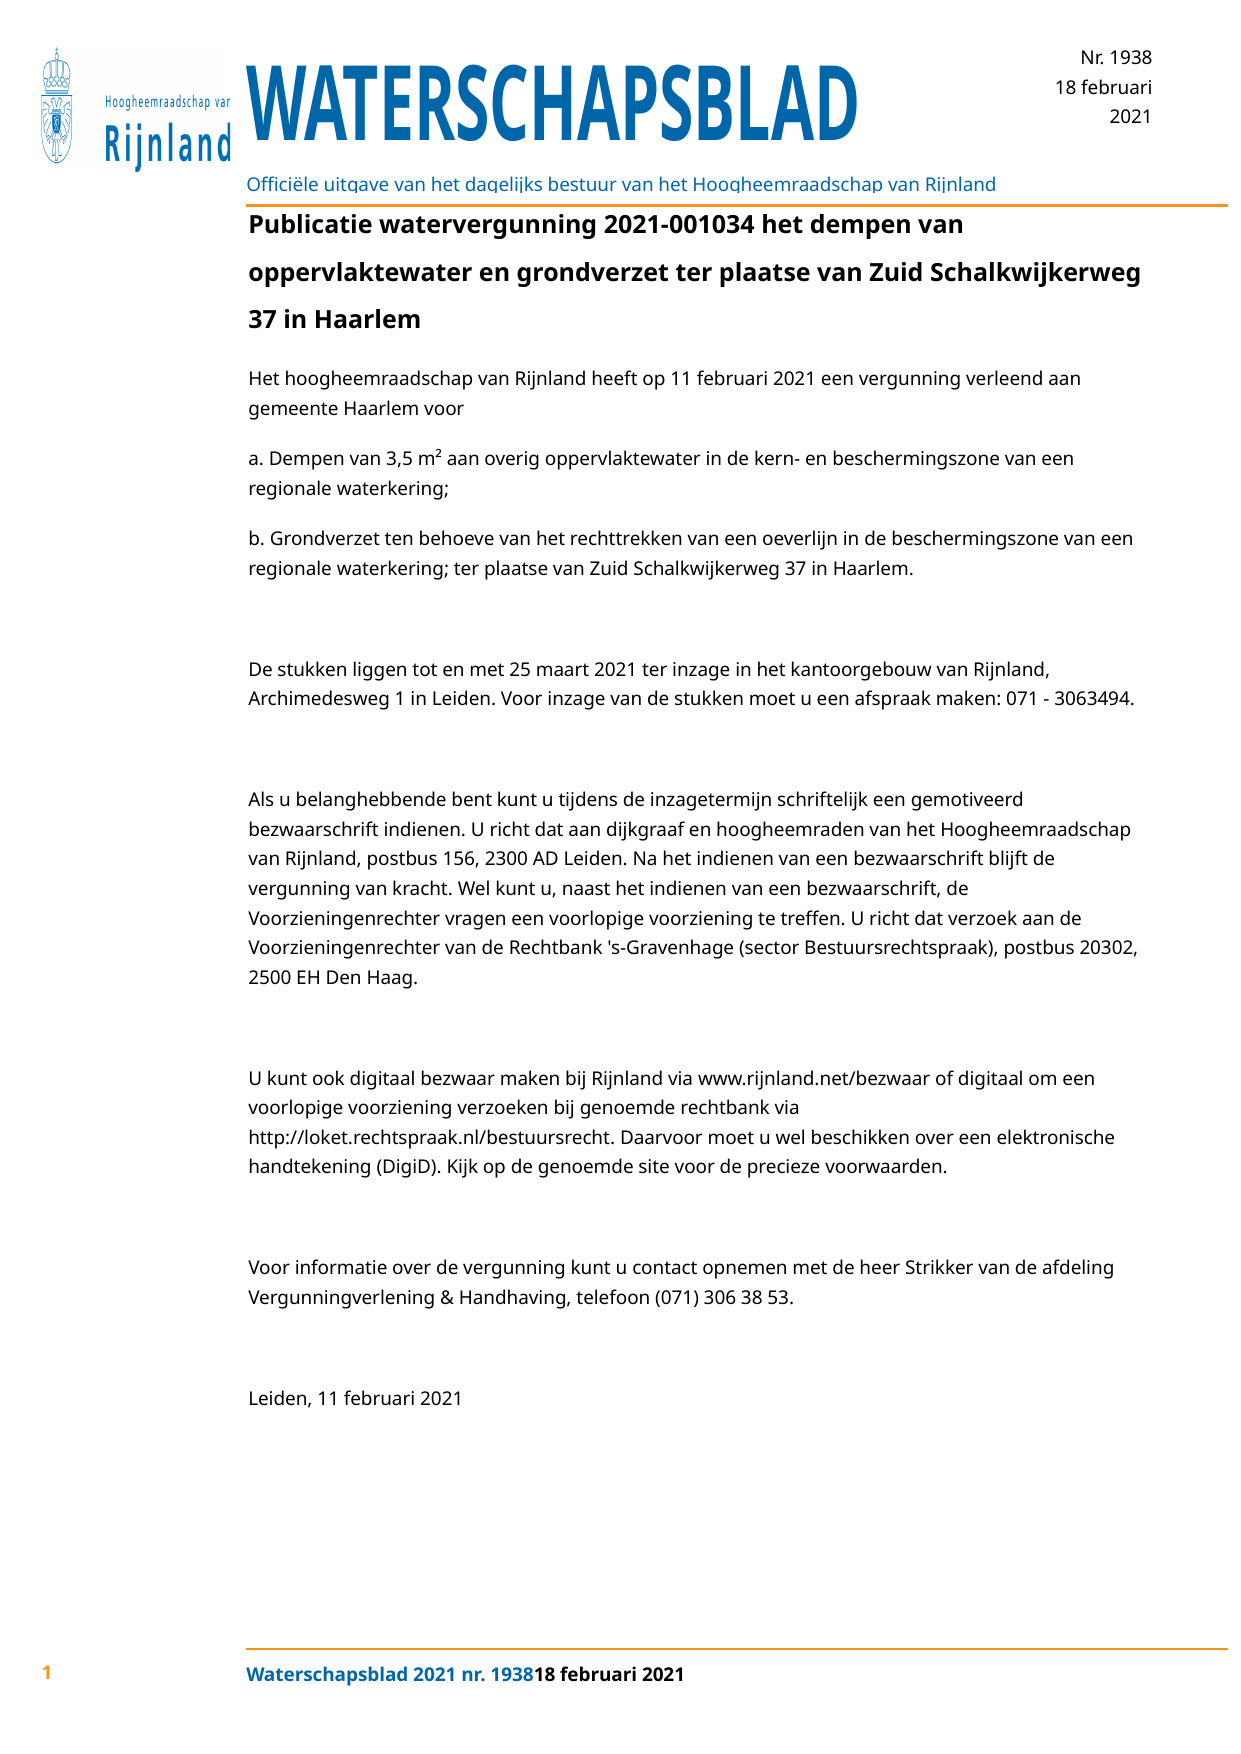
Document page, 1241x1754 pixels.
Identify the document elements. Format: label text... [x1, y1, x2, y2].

text b. Grondverzet ten behoeve van het rechttrekken van een oeverlijn in de beschermingszone van een regionale waterkering; ter plaatse van Zuid Schalkwijkerweg 37 in Haarlem. [248, 526, 1152, 581]
text Publicatie watervergunning 2021-001034 het dempen van oppervlaktewater en grondverzet ter plaatse van Zuid Schalkwijkerweg 37 in Haarlem [248, 207, 1152, 336]
text Voor informatie over de vergunning kunt u contact opnemen met de heer Strikker van de afdeling Vergunningverlening & Handhaving, telefoon (071) 306 38 53. [248, 1254, 1152, 1309]
text Het hoogheemraadschap van Rijnland heeft op 11 februari 2021 een vergunning verleend aan gemeente Haarlem voor [248, 366, 1152, 421]
picture [41, 47, 231, 172]
text Als u belanghebbende bent kunt u tijdens de inzagetermijn schriftelijk een gemotiveerd bezwaarschrift indienen. U richt dat aan dijkgraaf en hoogheemraden van het Hoogheemraadschap van Rijnland, postbus 156, 2300 AD Leiden. Na het indienen van een bezwaarschrift blijft de vergunning van kracht. Wel kunt u, naast het indienen van een bezwaarschrift, de Voorzieningenrechter vragen een voorlopige voorziening te treffen. U richt dat verzoek aan de Voorzieningenrechter van de Rechtbank 's-Gravenhage (sector Bestuursrechtspraak), postbus 20302, 2500 EH Den Haag. [248, 786, 1152, 989]
text a. Dempen van 3,5 m² aan overig oppervlaktewater in de kern- en beschermingszone van een regionale waterkering; [248, 446, 1152, 501]
text De stukken liggen tot en met 25 maart 2021 ter inzage in het kantoorgebouw van Rijnland, Archimedesweg 1 in Leiden. Voor inzage van de stukken moet u een afspraak maken: 071 - 3063494. [248, 656, 1152, 711]
text Leiden, 11 februari 2021 [248, 1385, 1152, 1410]
text U kunt ook digitaal bezwaar maken bij Rijnland via www.rijnland.net/bezwaar of digitaal om een voorlopige voorziening verzoeken bij genoemde rechtbank via http://loket.rechtspraak.nl/bestuursrecht. Daarvoor moet u wel beschikken over een elektronische handtekening (DigiD). Kijk op de genoemde site voor de precieze voorwaarden. [248, 1065, 1152, 1179]
